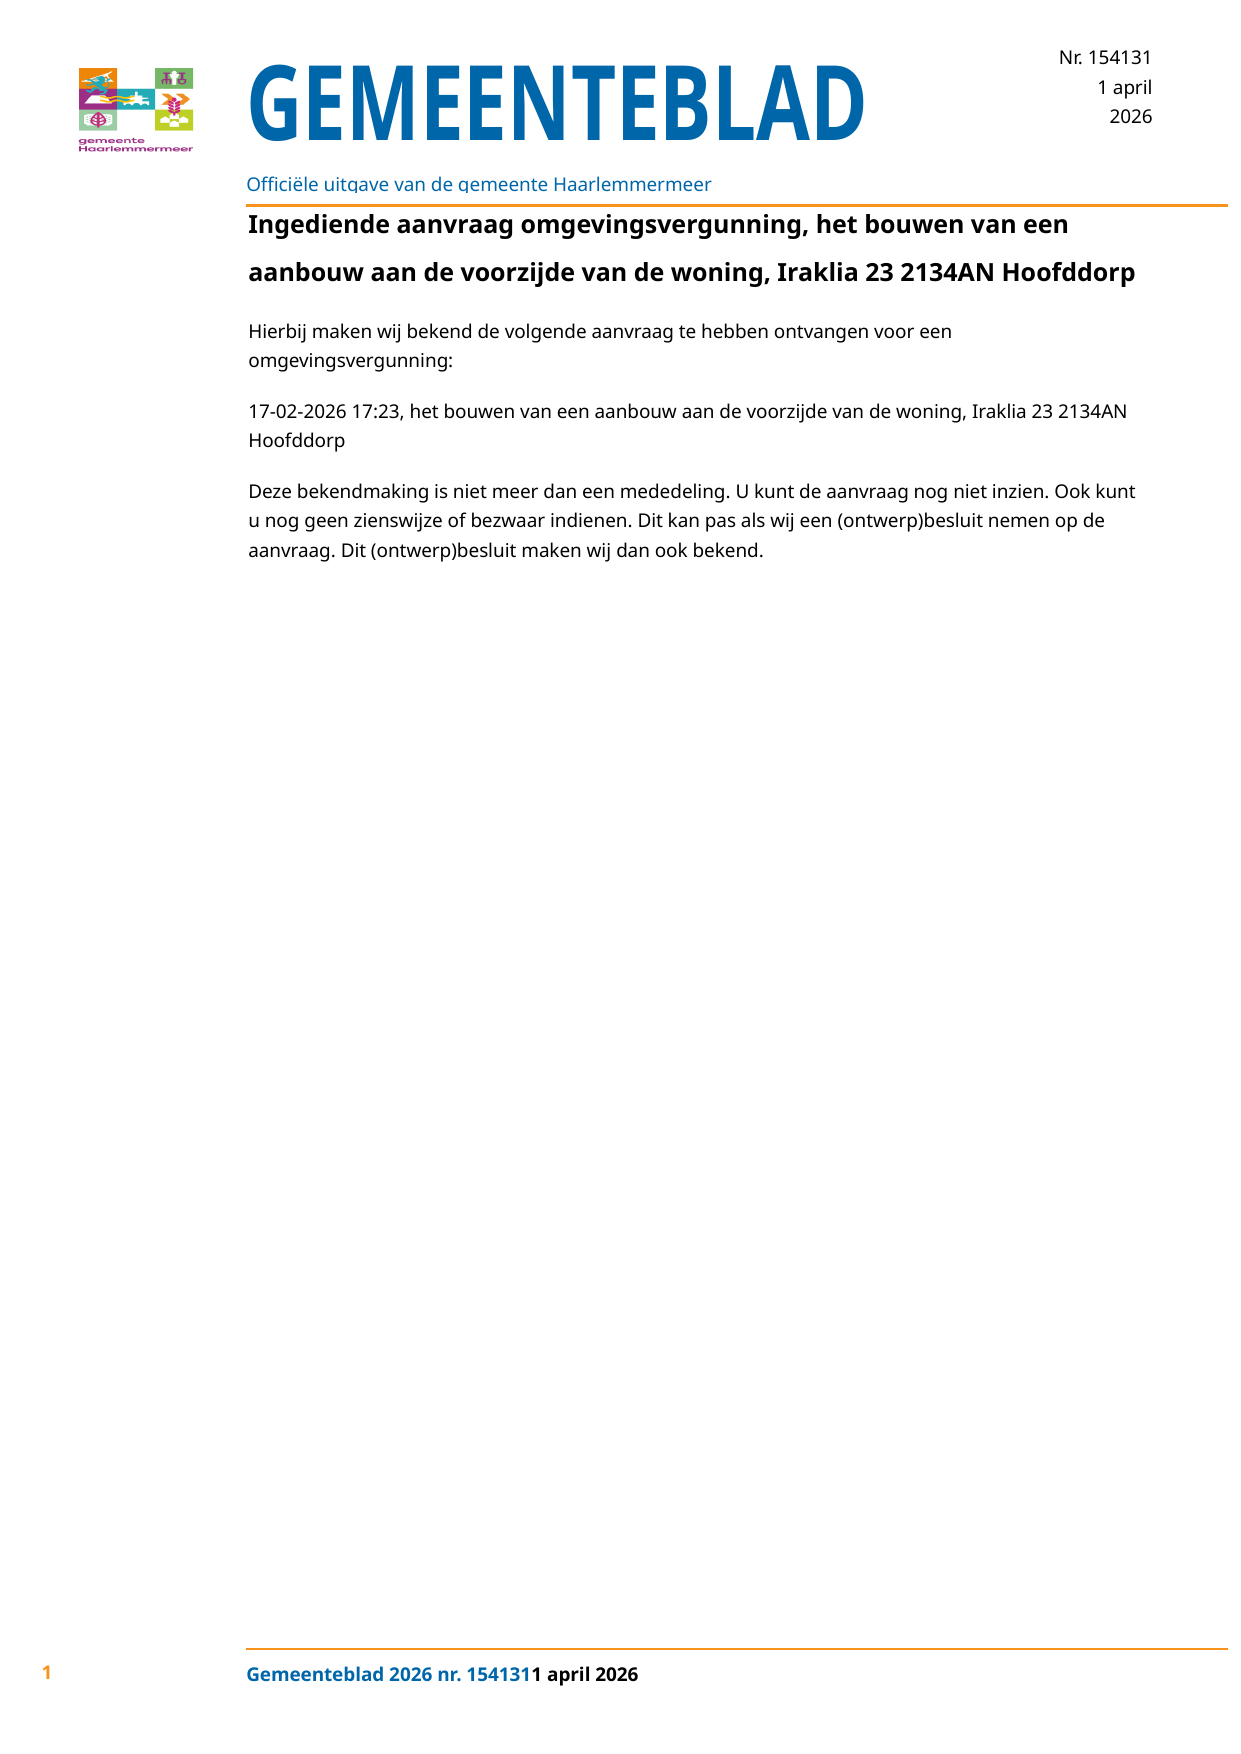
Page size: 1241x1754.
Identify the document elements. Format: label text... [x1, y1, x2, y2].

text 17-02-2026 17:23, het bouwen van een aanbouw aan de voorzijde van de woning, Iraklia 23 2134AN Hoofddorp [248, 398, 1152, 453]
text Hierbij maken wij bekend de volgende aanvraag te hebben ontvangen voor een omgevingsvergunning: [248, 318, 1152, 373]
text Ingediende aanvraag omgevingsvergunning, het bouwen van een aanbouw aan de voorzijde van de woning, Iraklia 23 2134AN Hoofddorp [248, 207, 1152, 288]
text Deze bekendmaking is niet meer dan een mededeling. U kunt de aanvraag nog niet inzien. Ook kunt u nog geen zienswijze of bezwaar indienen. Dit kan pas als wij een (ontwerp)besluit nemen op de aanvraag. Dit (ontwerp)besluit maken wij dan ook bekend. [248, 478, 1152, 563]
picture [41, 47, 231, 172]
